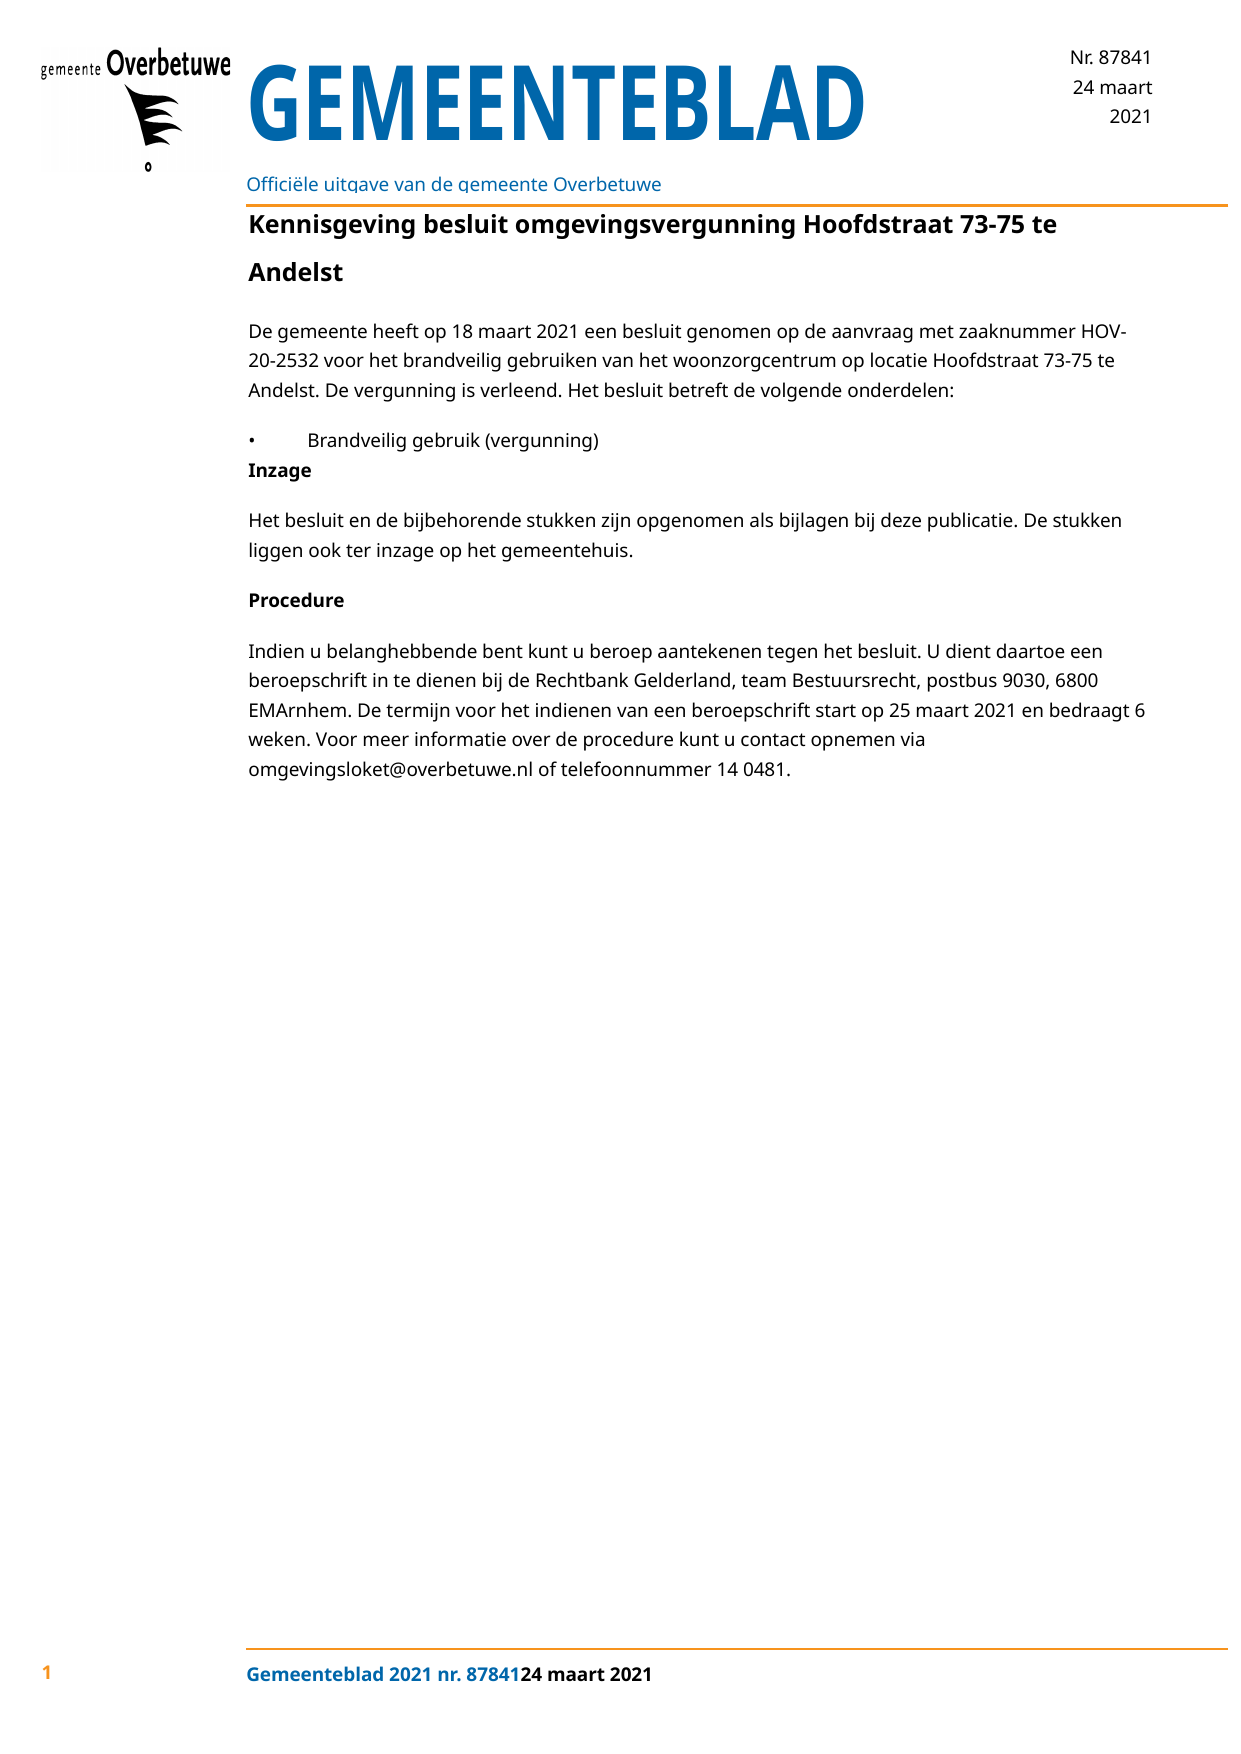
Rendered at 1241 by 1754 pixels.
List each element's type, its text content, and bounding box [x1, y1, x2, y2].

text Indien u belanghebbende bent kunt u beroep aantekenen tegen het besluit. U dient daartoe een beroepschrift in te dienen bij de Rechtbank Gelderland, team Bestuursrecht, postbus 9030, 6800 EMArnhem. De termijn voor het indienen van een beroepschrift start op 25 maart 2021 en bedraagt 6 weken. Voor meer informatie over de procedure kunt u contact opnemen via omgevingsloket@overbetuwe.nl of telefoonnummer 14 0481. [248, 638, 1152, 782]
text Inzage [248, 457, 1152, 483]
picture [41, 47, 231, 172]
list Brandveilig gebruik (vergunning) [248, 427, 1152, 453]
text Het besluit en de bijbehorende stukken zijn opgenomen als bijlagen bij deze publicatie. De stukken liggen ook ter inzage op het gemeentehuis. [248, 507, 1152, 563]
text Procedure [248, 587, 1152, 613]
text De gemeente heeft op 18 maart 2021 een besluit genomen op de aanvraag met zaaknummer HOV-20-2532 voor het brandveilig gebruiken van het woonzorgcentrum op locatie Hoofdstraat 73-75 te Andelst. De vergunning is verleend. Het besluit betreft de volgende onderdelen: [248, 318, 1152, 403]
text Kennisgeving besluit omgevingsvergunning Hoofdstraat 73-75 te Andelst [248, 207, 1152, 288]
